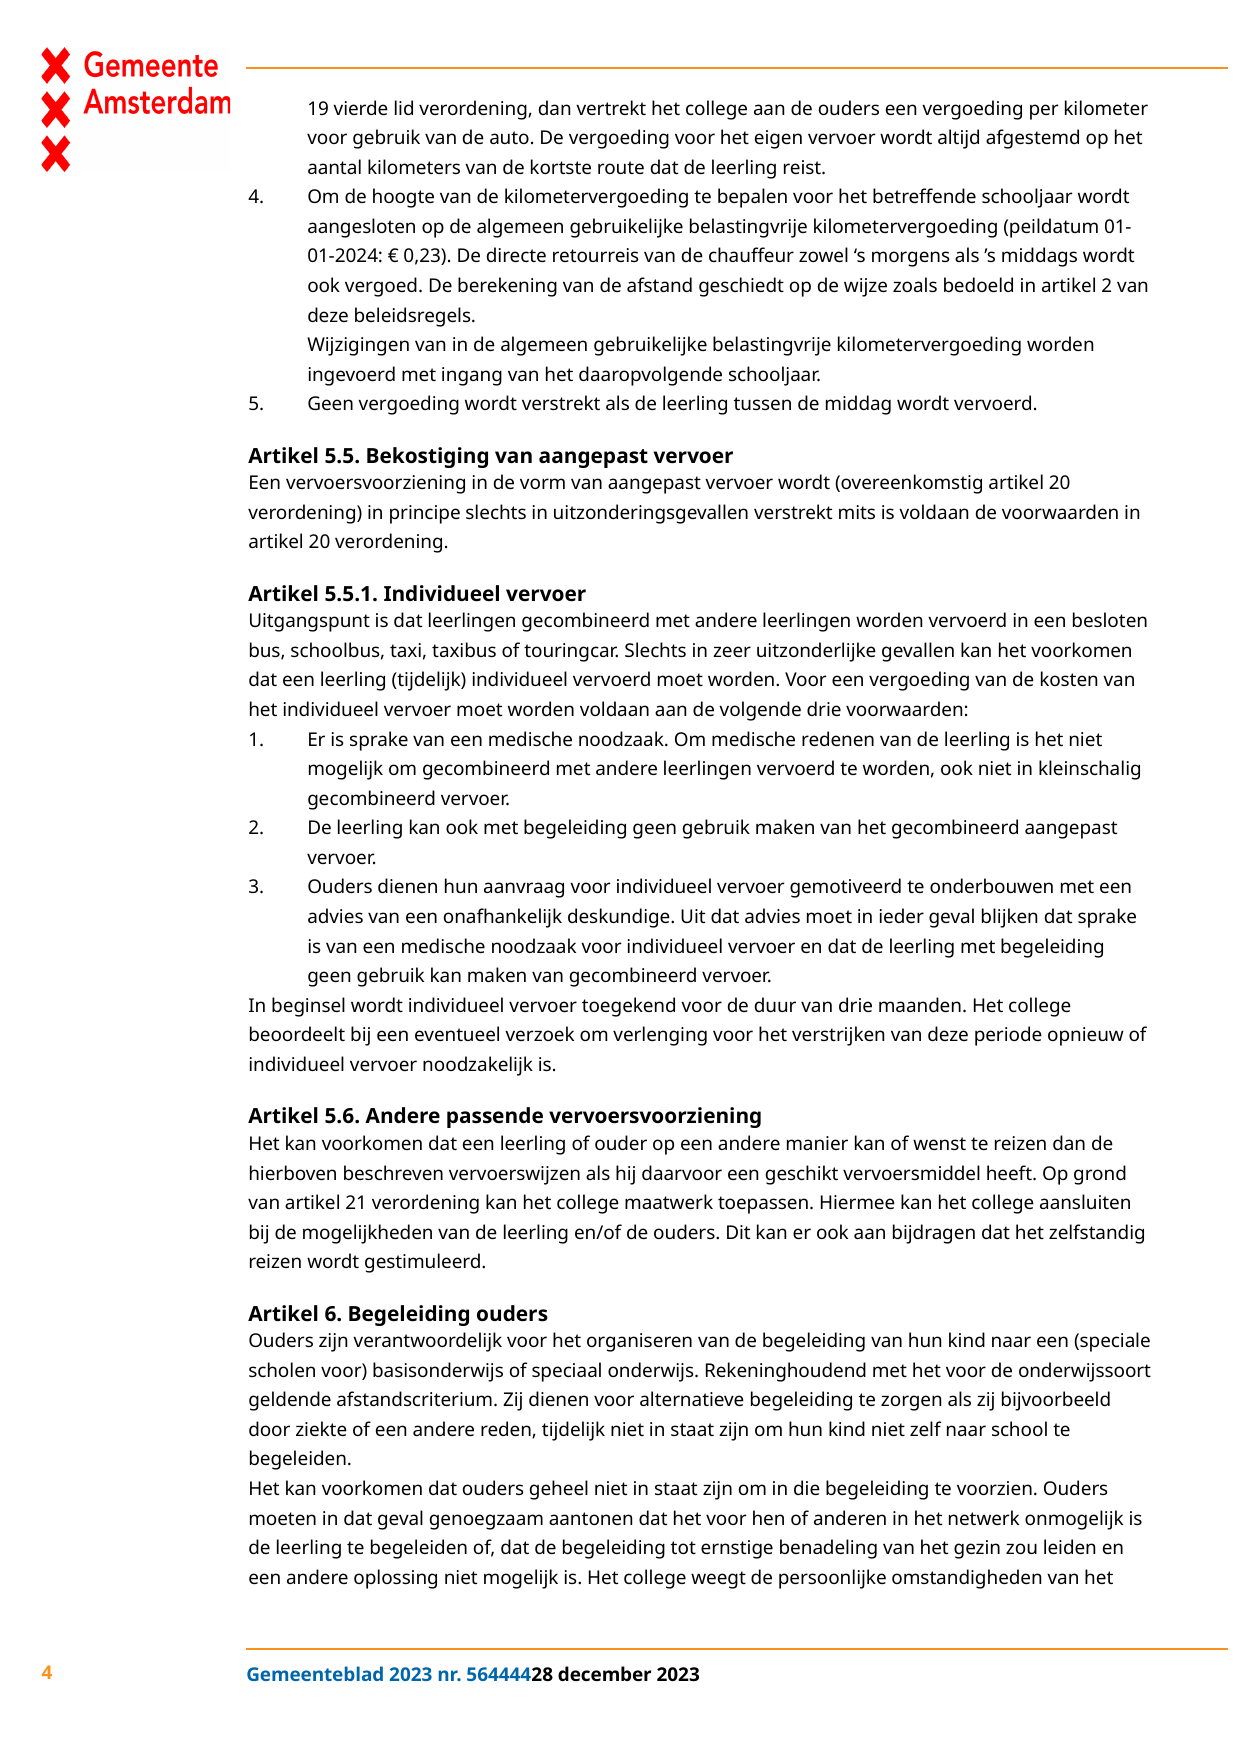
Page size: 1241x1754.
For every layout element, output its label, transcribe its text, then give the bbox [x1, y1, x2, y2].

text Ouders zijn verantwoordelijk voor het organiseren van de begeleiding van hun kind naar een (speciale scholen voor) basisonderwijs of speciaal onderwijs. Rekeninghoudend met het voor de onderwijssoort geldende afstandscriterium. Zij dienen voor alternatieve begeleiding te zorgen als zij bijvoorbeeld door ziekte of een andere reden, tijdelijk niet in staat zijn om hun kind niet zelf naar school te begeleiden. [248, 1327, 1152, 1471]
text Artikel 5.5. Bekostiging van aangepast vervoer [248, 441, 1152, 469]
text Artikel 5.6. Andere passende vervoersvoorziening [248, 1102, 1152, 1130]
list Geen vergoeding wordt verstrekt als de leerling tussen de middag wordt vervoerd. [248, 391, 1152, 416]
list De leerling kan ook met begeleiding geen gebruik maken van het gecombineerd aangepast vervoer. [248, 814, 1152, 870]
list Er is sprake van een medische noodzaak. Om medische redenen van de leerling is het niet mogelijk om gecombineerd met andere leerlingen vervoerd te worden, ook niet in kleinschalig gecombineerd vervoer. [248, 726, 1152, 811]
list Om de hoogte van de kilometervergoeding te bepalen voor het betreffende schooljaar wordt aangesloten op de algemeen gebruikelijke belastingvrije kilometervergoeding (peildatum 01-01-2024: € 0,23). De directe retourreis van de chauffeur zowel ‘s morgens als ’s middags wordt ook vergoed. De berekening van de afstand geschiedt op de wijze zoals bedoeld in artikel 2 van deze beleidsregels. [248, 183, 1152, 328]
text In beginsel wordt individueel vervoer toegekend voor de duur van drie maanden. Het college beoordeelt bij een eventueel verzoek om verlenging voor het verstrijken van deze periode opnieuw of individueel vervoer noodzakelijk is. [248, 992, 1152, 1077]
picture [41, 47, 231, 172]
text Artikel 6. Begeleiding ouders [248, 1299, 1152, 1327]
list Wijzigingen van in de algemeen gebruikelijke belastingvrije kilometervergoeding worden ingevoerd met ingang van het daaropvolgende schooljaar. [248, 331, 1152, 387]
text Een vervoersvoorziening in de vorm van aangepast vervoer wordt (overeenkomstig artikel 20 verordening) in principe slechts in uitzonderingsgevallen verstrekt mits is voldaan de voorwaarden in artikel 20 verordening. [248, 469, 1152, 554]
text Uitgangspunt is dat leerlingen gecombineerd met andere leerlingen worden vervoerd in een besloten bus, schoolbus, taxi, taxibus of touringcar. Slechts in zeer uitzonderlijke gevallen kan het voorkomen dat een leerling (tijdelijk) individueel vervoerd moet worden. Voor een vergoeding van de kosten van het individueel vervoer moet worden voldaan aan de volgende drie voorwaarden: [248, 607, 1152, 722]
text Artikel 5.5.1. Individueel vervoer [248, 579, 1152, 607]
list Ouders dienen hun aanvraag voor individueel vervoer gemotiveerd te onderbouwen met een advies van een onafhankelijk deskundige. Uit dat advies moet in ieder geval blijken dat sprake is van een medische noodzaak voor individueel vervoer en dat de leerling met begeleiding geen gebruik kan maken van gecombineerd vervoer. [248, 874, 1152, 988]
text Het kan voorkomen dat een leerling of ouder op een andere manier kan of wenst te reizen dan de hierboven beschreven vervoerswijzen als hij daarvoor een geschikt vervoersmiddel heeft. Op grond van artikel 21 verordening kan het college maatwerk toepassen. Hiermee kan het college aansluiten bij de mogelijkheden van de leerling en/of de ouders. Dit kan er ook aan bijdragen dat het zelfstandig reizen wordt gestimuleerd. [248, 1130, 1152, 1274]
text Het kan voorkomen dat ouders geheel niet in staat zijn om in die begeleiding te voorzien. Ouders moeten in dat geval genoegzaam aantonen dat het voor hen of anderen in het netwerk onmogelijk is de leerling te begeleiden of, dat de begeleiding tot ernstige benadeling van het gezin zou leiden en een andere oplossing niet mogelijk is. Het college weegt de persoonlijke omstandigheden van het [248, 1475, 1152, 1590]
list 19 vierde lid verordening, dan vertrekt het college aan de ouders een vergoeding per kilometer voor gebruik van de auto. De vergoeding voor het eigen vervoer wordt altijd afgestemd op het aantal kilometers van de kortste route dat de leerling reist. [248, 95, 1152, 180]
